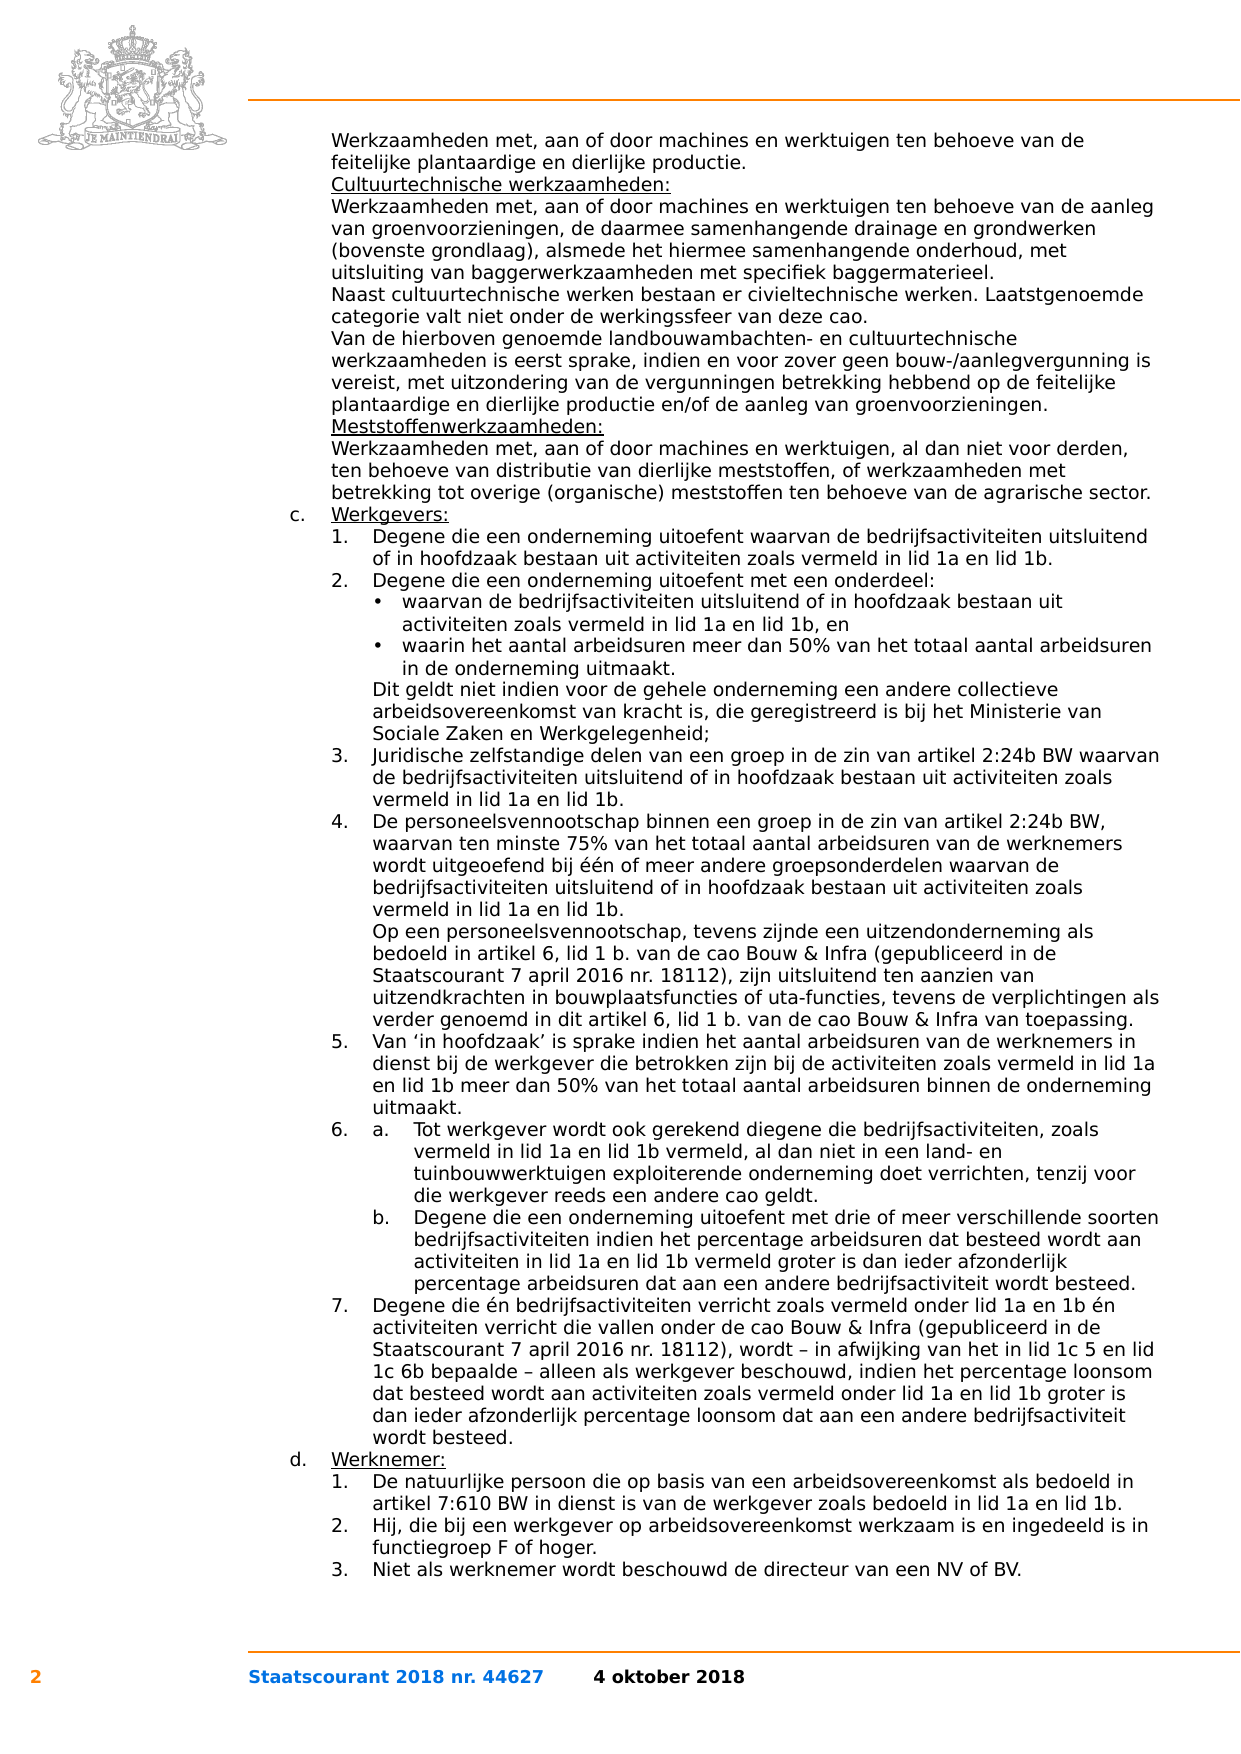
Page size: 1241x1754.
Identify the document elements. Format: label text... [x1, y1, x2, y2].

text 2. Degene die een onderneming uitoefent met een onderdeel: [331, 569, 1163, 591]
text Werkzaamheden met, aan of door machines en werktuigen ten behoeve van de aanleg van groenvoorzieningen, de daarmee samenhangende drainage en grondwerken (bovenste grondlaag), alsmede het hiermee samenhangende onderhoud, met uitsluiting van baggerwerkzaamheden met specifiek baggermaterieel. [331, 196, 1163, 284]
text Van de hierboven genoemde landbouwambachten- en cultuurtechnische werkzaamheden is eerst sprake, indien en voor zover geen bouw-/aanlegvergunning is vereist, met uitzondering van de vergunningen betrekking hebbend op de feitelijke plantaardige en dierlijke productie en/of de aanleg van groenvoorzieningen. [331, 328, 1163, 416]
text 3. Juridische zelfstandige delen van een groep in de zin van artikel 2:24b BW waarvan de bedrijfsactiviteiten uitsluitend of in hoofdzaak bestaan uit activiteiten zoals vermeld in lid 1a en lid 1b. [331, 745, 1163, 811]
text 5. Van ‘in hoofdzaak’ is sprake indien het aantal arbeidsuren van de werknemers in dienst bij de werkgever die betrokken zijn bij de activiteiten zoals vermeld in lid 1a en lid 1b meer dan 50% van het totaal aantal arbeidsuren binnen de onderneming uitmaakt. [331, 1031, 1163, 1119]
text 6. a. Tot werkgever wordt ook gerekend diegene die bedrijfsactiviteiten, zoals vermeld in lid 1a en lid 1b vermeld, al dan niet in een land- en tuinbouwwerktuigen exploiterende onderneming doet verrichten, tenzij voor die werkgever reeds een andere cao geldt. [331, 1119, 1163, 1207]
picture [38, 25, 227, 150]
text • waarvan de bedrijfsactiviteiten uitsluitend of in hoofdzaak bestaan uit activiteiten zoals vermeld in lid 1a en lid 1b, en [372, 591, 1163, 635]
text Werkzaamheden met, aan of door machines en werktuigen ten behoeve van de feitelijke plantaardige en dierlijke productie. [331, 130, 1163, 174]
text b. Degene die een onderneming uitoefent met drie of meer verschillende soorten bedrijfsactiviteiten indien het percentage arbeidsuren dat besteed wordt aan activiteiten in lid 1a en lid 1b vermeld groter is dan ieder afzonderlijk percentage arbeidsuren dat aan een andere bedrijfsactiviteit wordt besteed. [372, 1207, 1163, 1295]
text Dit geldt niet indien voor de gehele onderneming een andere collectieve arbeidsovereenkomst van kracht is, die geregistreerd is bij het Ministerie van Sociale Zaken en Werkgelegenheid; [372, 679, 1163, 745]
text 1. Degene die een onderneming uitoefent waarvan de bedrijfsactiviteiten uitsluitend of in hoofdzaak bestaan uit activiteiten zoals vermeld in lid 1a en lid 1b. [331, 526, 1163, 569]
text Cultuurtechnische werkzaamheden: [331, 174, 1163, 196]
text • waarin het aantal arbeidsuren meer dan 50% van het totaal aantal arbeidsuren in de onderneming uitmaakt. [372, 635, 1163, 679]
text Werkzaamheden met, aan of door machines en werktuigen, al dan niet voor derden, ten behoeve van distributie van dierlijke meststoffen, of werkzaamheden met betrekking tot overige (organische) meststoffen ten behoeve van de agrarische sector. [331, 438, 1163, 503]
text d. Werknemer: [289, 1449, 1163, 1471]
text 3. Niet als werknemer wordt beschouwd de directeur van een NV of BV. [331, 1558, 1163, 1581]
text Op een personeelsvennootschap, tevens zijnde een uitzendonderneming als bedoeld in artikel 6, lid 1 b. van de cao Bouw & Infra (gepubliceerd in de Staatscourant 7 april 2016 nr. 18112), zijn uitsluitend ten aanzien van uitzendkrachten in bouwplaatsfuncties of uta-functies, tevens de verplichtingen als verder genoemd in dit artikel 6, lid 1 b. van de cao Bouw & Infra van toepassing. [372, 921, 1163, 1031]
text 2. Hij, die bij een werkgever op arbeidsovereenkomst werkzaam is en ingedeeld is in functiegroep F of hoger. [331, 1514, 1163, 1558]
text 4. De personeelsvennootschap binnen een groep in de zin van artikel 2:24b BW, waarvan ten minste 75% van het totaal aantal arbeidsuren van de werknemers wordt uitgeoefend bij één of meer andere groepsonderdelen waarvan de bedrijfsactiviteiten uitsluitend of in hoofdzaak bestaan uit activiteiten zoals vermeld in lid 1a en lid 1b. [331, 811, 1163, 921]
text Meststoffenwerkzaamheden: [331, 416, 1163, 438]
text 7. Degene die én bedrijfsactiviteiten verricht zoals vermeld onder lid 1a en 1b én activiteiten verricht die vallen onder de cao Bouw & Infra (gepubliceerd in de Staatscourant 7 april 2016 nr. 18112), wordt – in afwijking van het in lid 1c 5 en lid 1c 6b bepaalde – alleen als werkgever beschouwd, indien het percentage loonsom dat besteed wordt aan activiteiten zoals vermeld onder lid 1a en lid 1b groter is dan ieder afzonderlijk percentage loonsom dat aan een andere bedrijfsactiviteit wordt besteed. [331, 1295, 1163, 1449]
text Naast cultuurtechnische werken bestaan er civieltechnische werken. Laatstgenoemde categorie valt niet onder de werkingssfeer van deze cao. [331, 284, 1163, 328]
text c. Werkgevers: [289, 503, 1163, 526]
text 1. De natuurlijke persoon die op basis van een arbeidsovereenkomst als bedoeld in artikel 7:610 BW in dienst is van de werkgever zoals bedoeld in lid 1a en lid 1b. [331, 1471, 1163, 1514]
